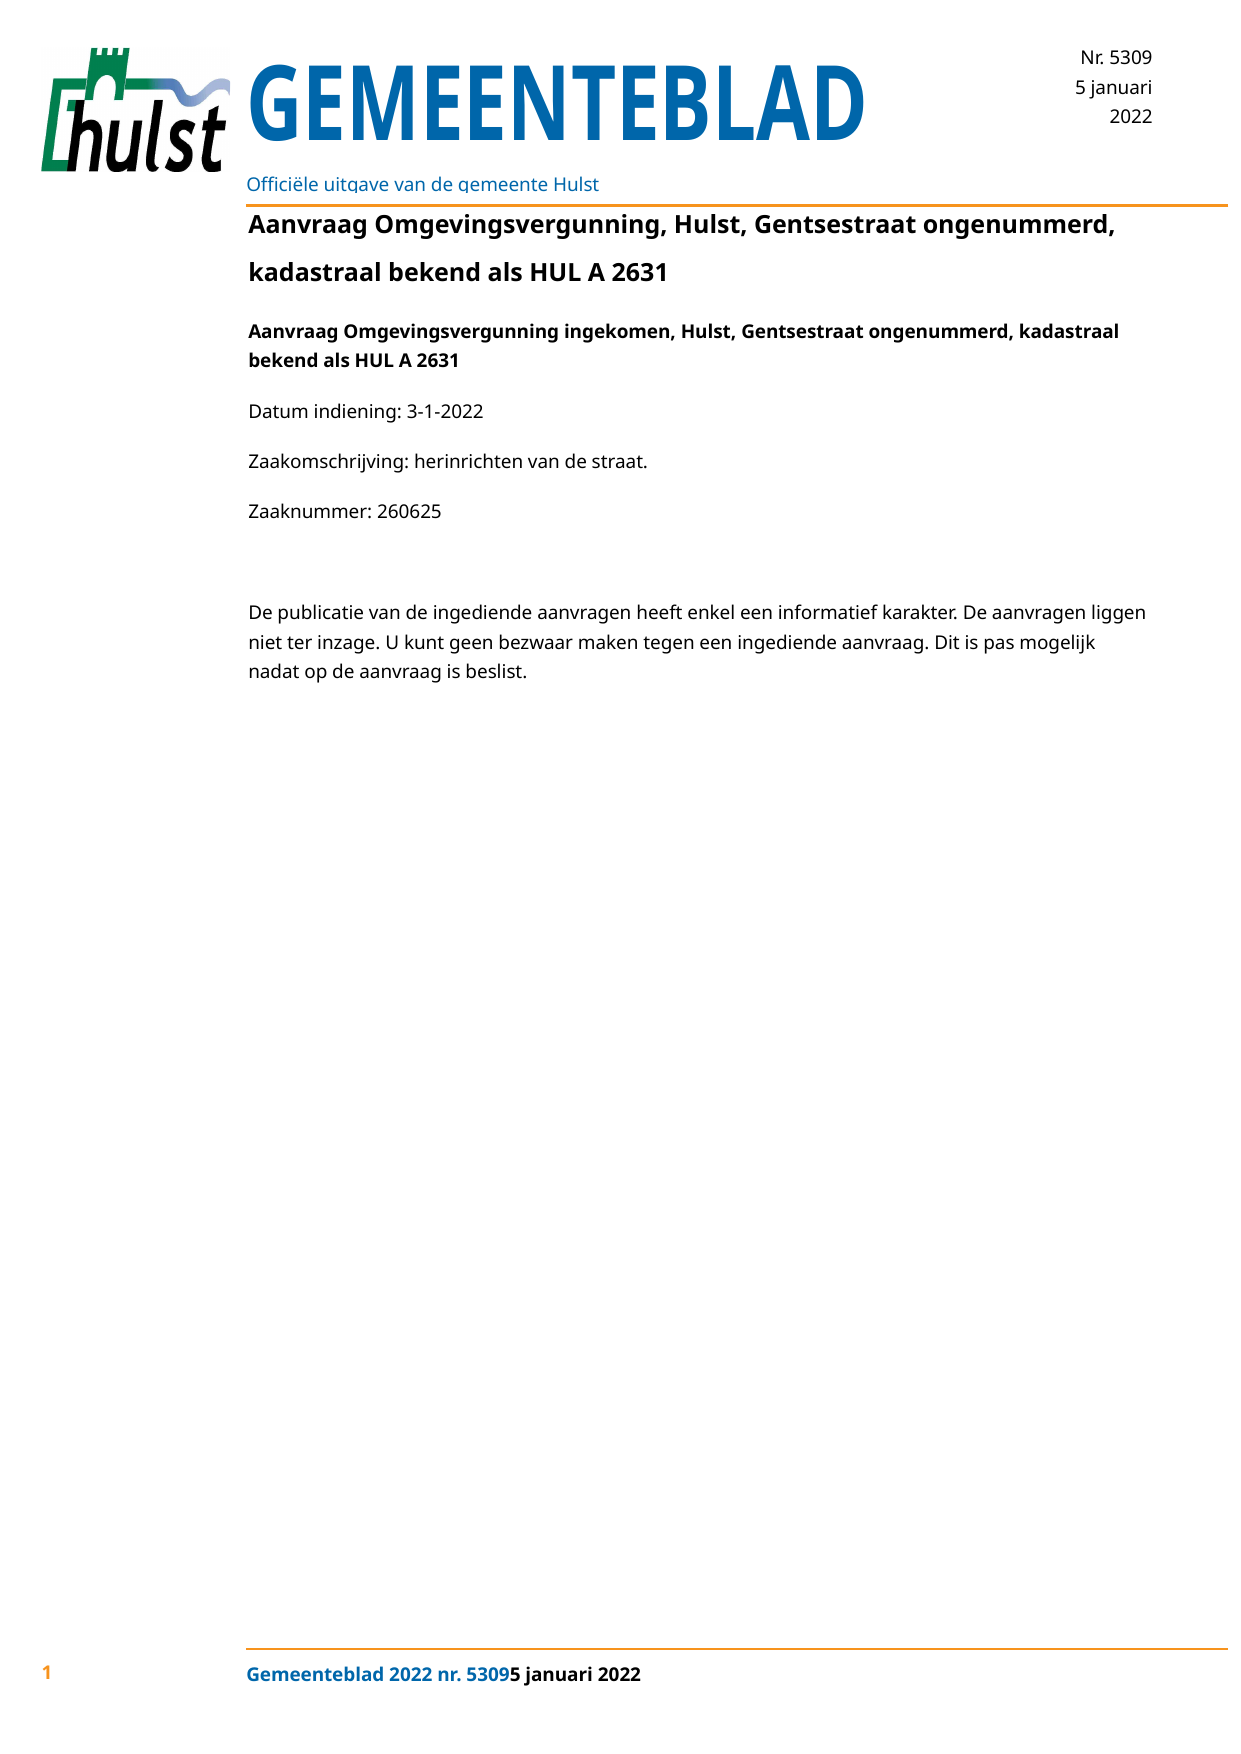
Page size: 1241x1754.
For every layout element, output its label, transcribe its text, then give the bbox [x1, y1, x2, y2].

text De publicatie van de ingediende aanvragen heeft enkel een informatief karakter. De aanvragen liggen niet ter inzage. U kunt geen bezwaar maken tegen een ingediende aanvraag. Dit is pas mogelijk nadat op de aanvraag is beslist. [248, 599, 1152, 684]
text Zaaknummer: 260625 [248, 499, 1152, 524]
text Datum indiening: 3-1-2022 [248, 398, 1152, 424]
text Zaakomschrijving: herinrichten van de straat. [248, 448, 1152, 474]
picture [41, 47, 231, 172]
text Aanvraag Omgevingsvergunning, Hulst, Gentsestraat ongenummerd, kadastraal bekend als HUL A 2631 [248, 207, 1152, 288]
text Aanvraag Omgevingsvergunning ingekomen, Hulst, Gentsestraat ongenummerd, kadastraal bekend als HUL A 2631 [248, 318, 1152, 373]
